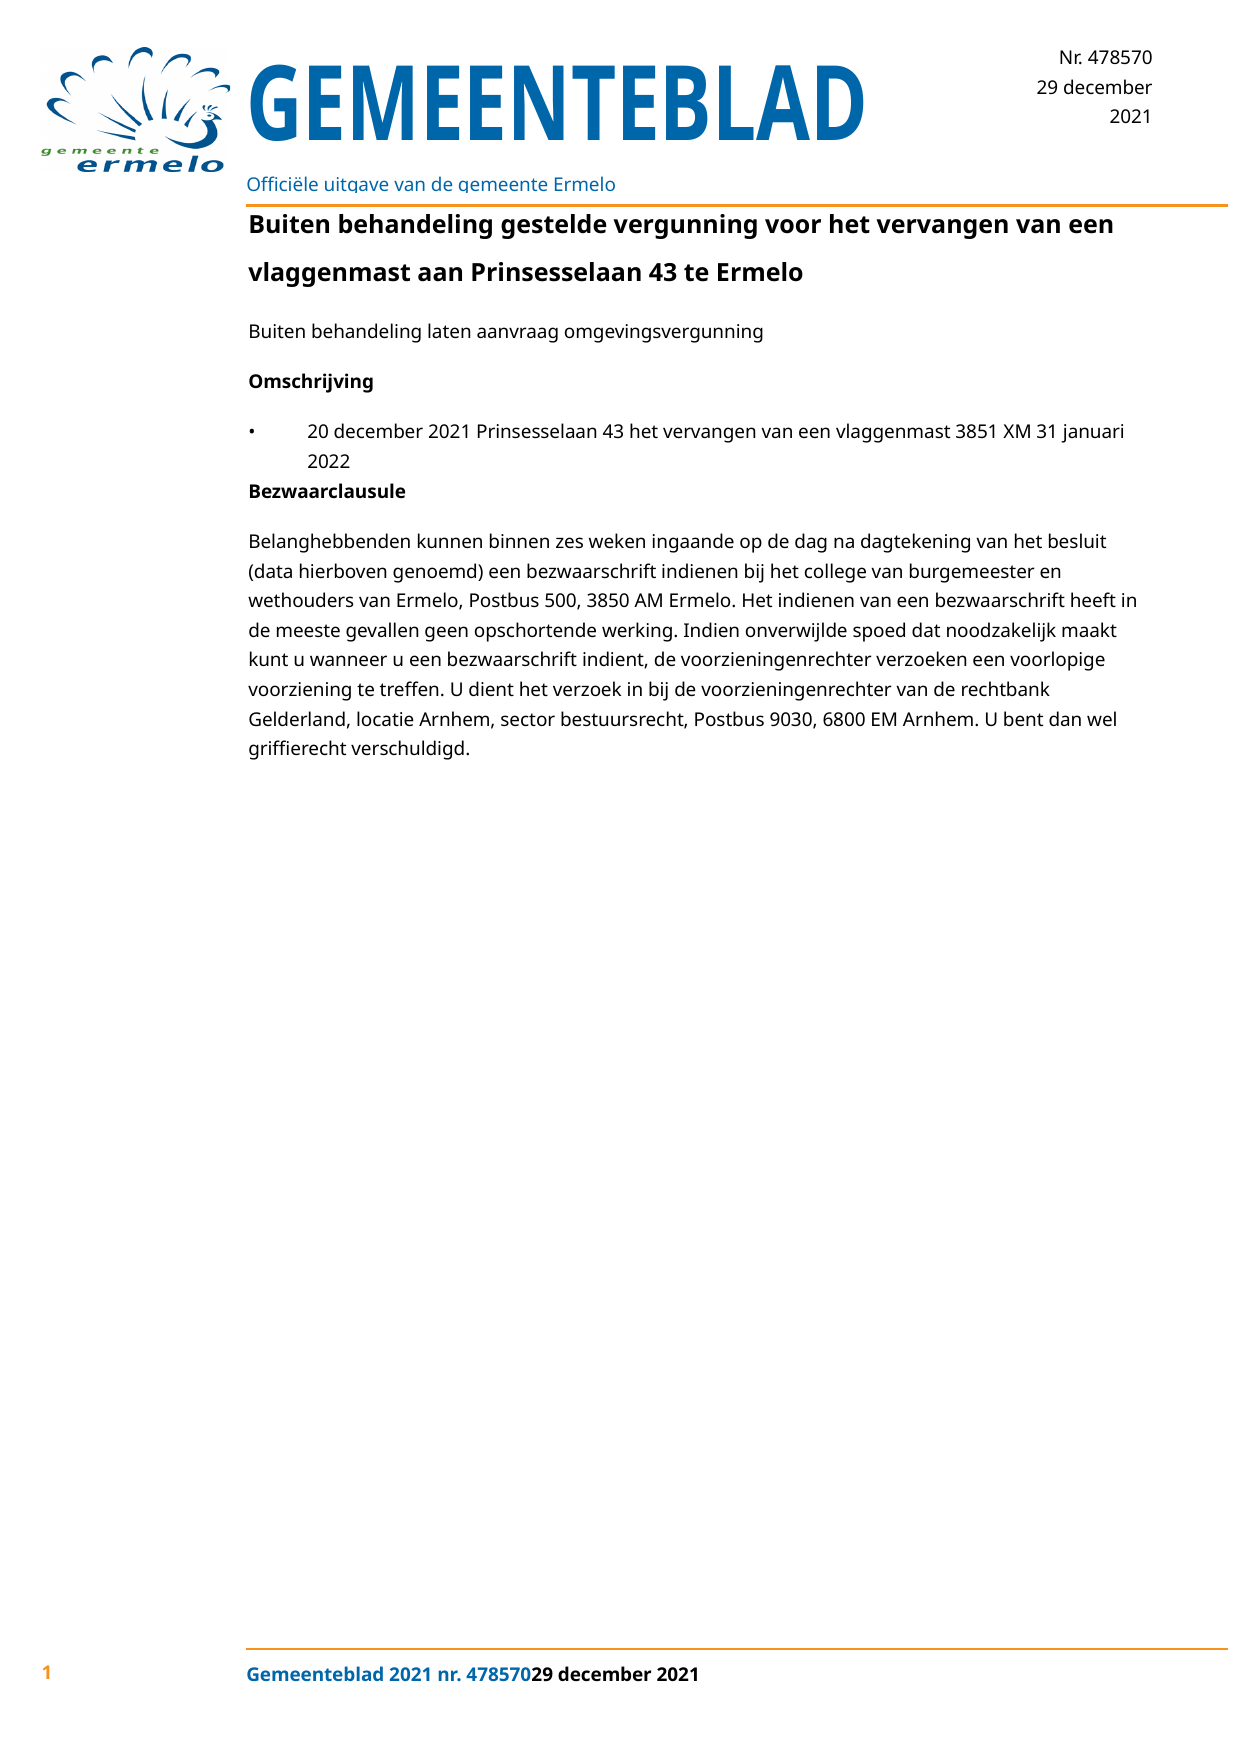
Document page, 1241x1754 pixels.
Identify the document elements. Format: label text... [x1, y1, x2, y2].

text Buiten behandeling gestelde vergunning voor het vervangen van een vlaggenmast aan Prinsesselaan 43 te Ermelo [248, 207, 1152, 288]
picture [41, 47, 231, 172]
text Bezwaarclausule [248, 478, 1152, 504]
list 20 december 2021 Prinsesselaan 43 het vervangen van een vlaggenmast 3851 XM 31 januari 2022 [248, 419, 1152, 474]
text Buiten behandeling laten aanvraag omgevingsvergunning [248, 318, 1152, 344]
text Belanghebbenden kunnen binnen zes weken ingaande op de dag na dagtekening van het besluit (data hierboven genoemd) een bezwaarschrift indienen bij het college van burgemeester en wethouders van Ermelo, Postbus 500, 3850 AM Ermelo. Het indienen van een bezwaarschrift heeft in de meeste gevallen geen opschortende werking. Indien onverwijlde spoed dat noodzakelijk maakt kunt u wanneer u een bezwaarschrift indient, de voorzieningenrechter verzoeken een voorlopige voorziening te treffen. U dient het verzoek in bij de voorzieningenrechter van de rechtbank Gelderland, locatie Arnhem, sector bestuursrecht, Postbus 9030, 6800 EM Arnhem. U bent dan wel griffierecht verschuldigd. [248, 528, 1152, 761]
text Omschrijving [248, 368, 1152, 394]
